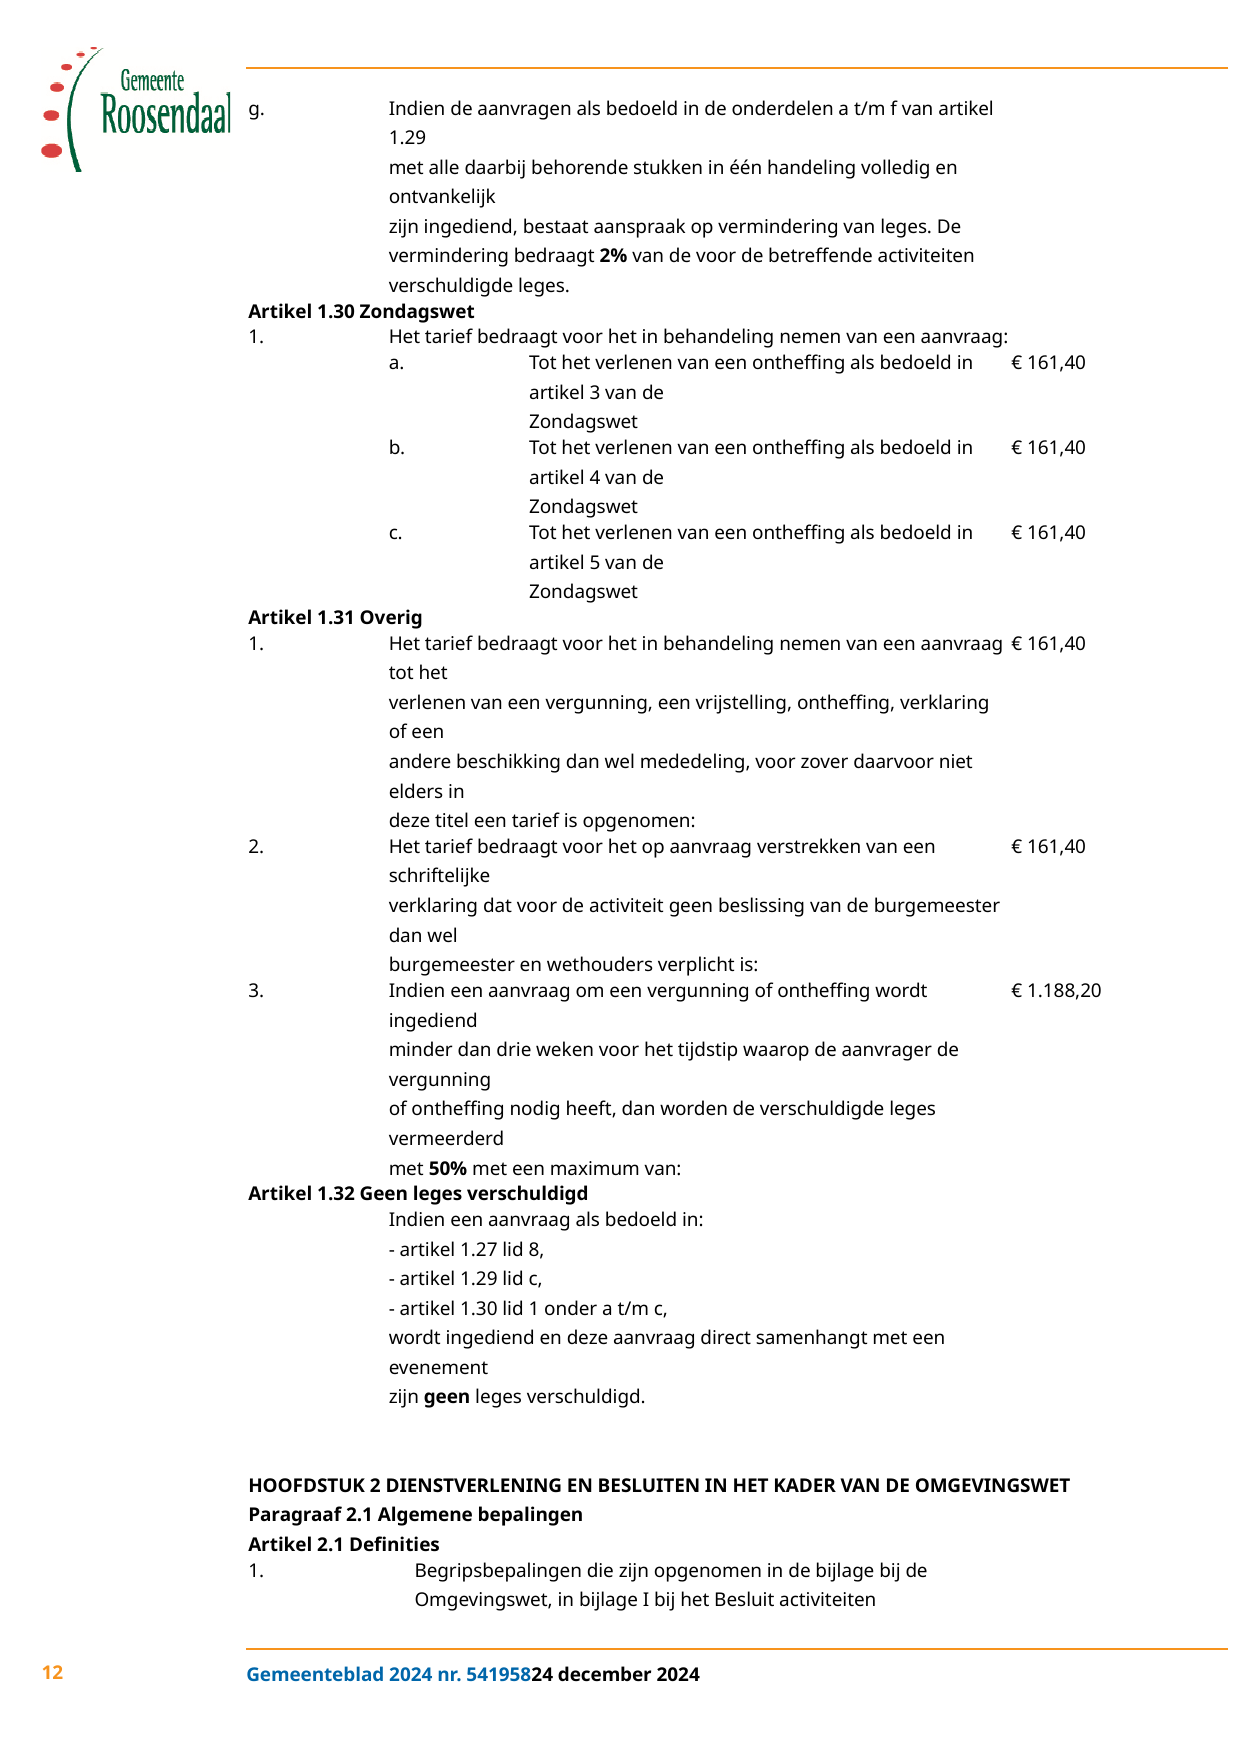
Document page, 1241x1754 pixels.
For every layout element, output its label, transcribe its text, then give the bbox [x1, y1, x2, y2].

table_cell € 161,40 [1011, 434, 1152, 519]
picture [41, 47, 231, 172]
table_cell Tot het verlenen van een ontheffing als bedoeld in artikel 3 van de Zondagswet [529, 350, 1011, 434]
table_cell [248, 1206, 388, 1409]
table_cell [248, 519, 388, 604]
table_cell Tot het verlenen van een ontheffing als bedoeld in artikel 4 van de Zondagswet [529, 434, 1011, 519]
table_cell Artikel 1.31 Overig [248, 604, 1011, 630]
table_cell 1. [248, 1557, 414, 1612]
table_cell [1011, 604, 1152, 630]
table_cell Het tarief bedraagt voor het op aanvraag verstrekken van een schriftelijke verklaring dat voor de activiteit geen beslissing van de burgemeester dan wel burgemeester en wethouders verplicht is: [389, 833, 1011, 977]
table_header Artikel 2.1 Definities [248, 1531, 985, 1557]
table_cell Artikel 1.30 Zondagswet [248, 298, 1011, 324]
text HOOFDSTUK 2 DIENSTVERLENING EN BESLUITEN IN HET KADER VAN DE OMGEVINGSWET [248, 1472, 1152, 1497]
table_cell [1011, 1206, 1152, 1409]
table_header [985, 1531, 1152, 1557]
table_cell Tot het verlenen van een ontheffing als bedoeld in artikel 5 van de Zondagswet [529, 519, 1011, 604]
table_cell Begripsbepalingen die zijn opgenomen in de bijlage bij de Omgevingswet, in bijlage I bij het Besluit activiteiten [414, 1557, 985, 1612]
table_cell € 161,40 [1011, 350, 1152, 434]
table_cell 3. [248, 977, 388, 1180]
table_cell [248, 350, 388, 434]
table_cell € 161,40 [1011, 630, 1152, 833]
table_cell 2. [248, 833, 388, 977]
table_cell b. [389, 434, 529, 519]
table_cell Artikel 1.32 Geen leges verschuldigd [248, 1180, 1011, 1206]
table_cell Indien een aanvraag als bedoeld in: - artikel 1.27 lid 8, - artikel 1.29 lid c, - artikel 1.30 lid 1 onder a t/m c, wordt ingediend en deze aanvraag direct samenhangt met een evenement zijn geen leges verschuldigd. [389, 1206, 1011, 1409]
table_cell a. [389, 350, 529, 434]
table_cell [1011, 1180, 1152, 1206]
table_cell Het tarief bedraagt voor het in behandeling nemen van een aanvraag tot het verlenen van een vergunning, een vrijstelling, ontheffing, verklaring of een andere beschikking dan wel mededeling, voor zover daarvoor niet elders in deze titel een tarief is opgenomen: [389, 630, 1011, 833]
table_cell [248, 434, 388, 519]
table_cell 1. [248, 630, 388, 833]
table_cell [1011, 298, 1152, 324]
table_cell c. [389, 519, 529, 604]
table_cell Indien de aanvragen als bedoeld in de onderdelen a t/m f van artikel 1.29 met alle daarbij behorende stukken in één handeling volledig en ontvankelijk zijn ingediend, bestaat aanspraak op vermindering van leges. De vermindering bedraagt 2% van de voor de betreffende activiteiten verschuldigde leges. [389, 95, 1011, 298]
table_cell € 1.188,20 [1011, 977, 1152, 1180]
table_cell g. [248, 95, 388, 298]
table_cell Indien een aanvraag om een vergunning of ontheffing wordt ingediend minder dan drie weken voor het tijdstip waarop de aanvrager de vergunning of ontheffing nodig heeft, dan worden de verschuldigde leges vermeerderd met 50% met een maximum van: [389, 977, 1011, 1180]
table_cell € 161,40 [1011, 519, 1152, 604]
table_cell € 161,40 [1011, 833, 1152, 977]
table_cell [1011, 95, 1152, 298]
table_cell [1011, 324, 1152, 349]
table_cell [985, 1557, 1152, 1612]
text Paragraaf 2.1 Algemene bepalingen [248, 1501, 1152, 1527]
table_cell Het tarief bedraagt voor het in behandeling nemen van een aanvraag: [389, 324, 1011, 349]
table_cell 1. [248, 324, 388, 349]
